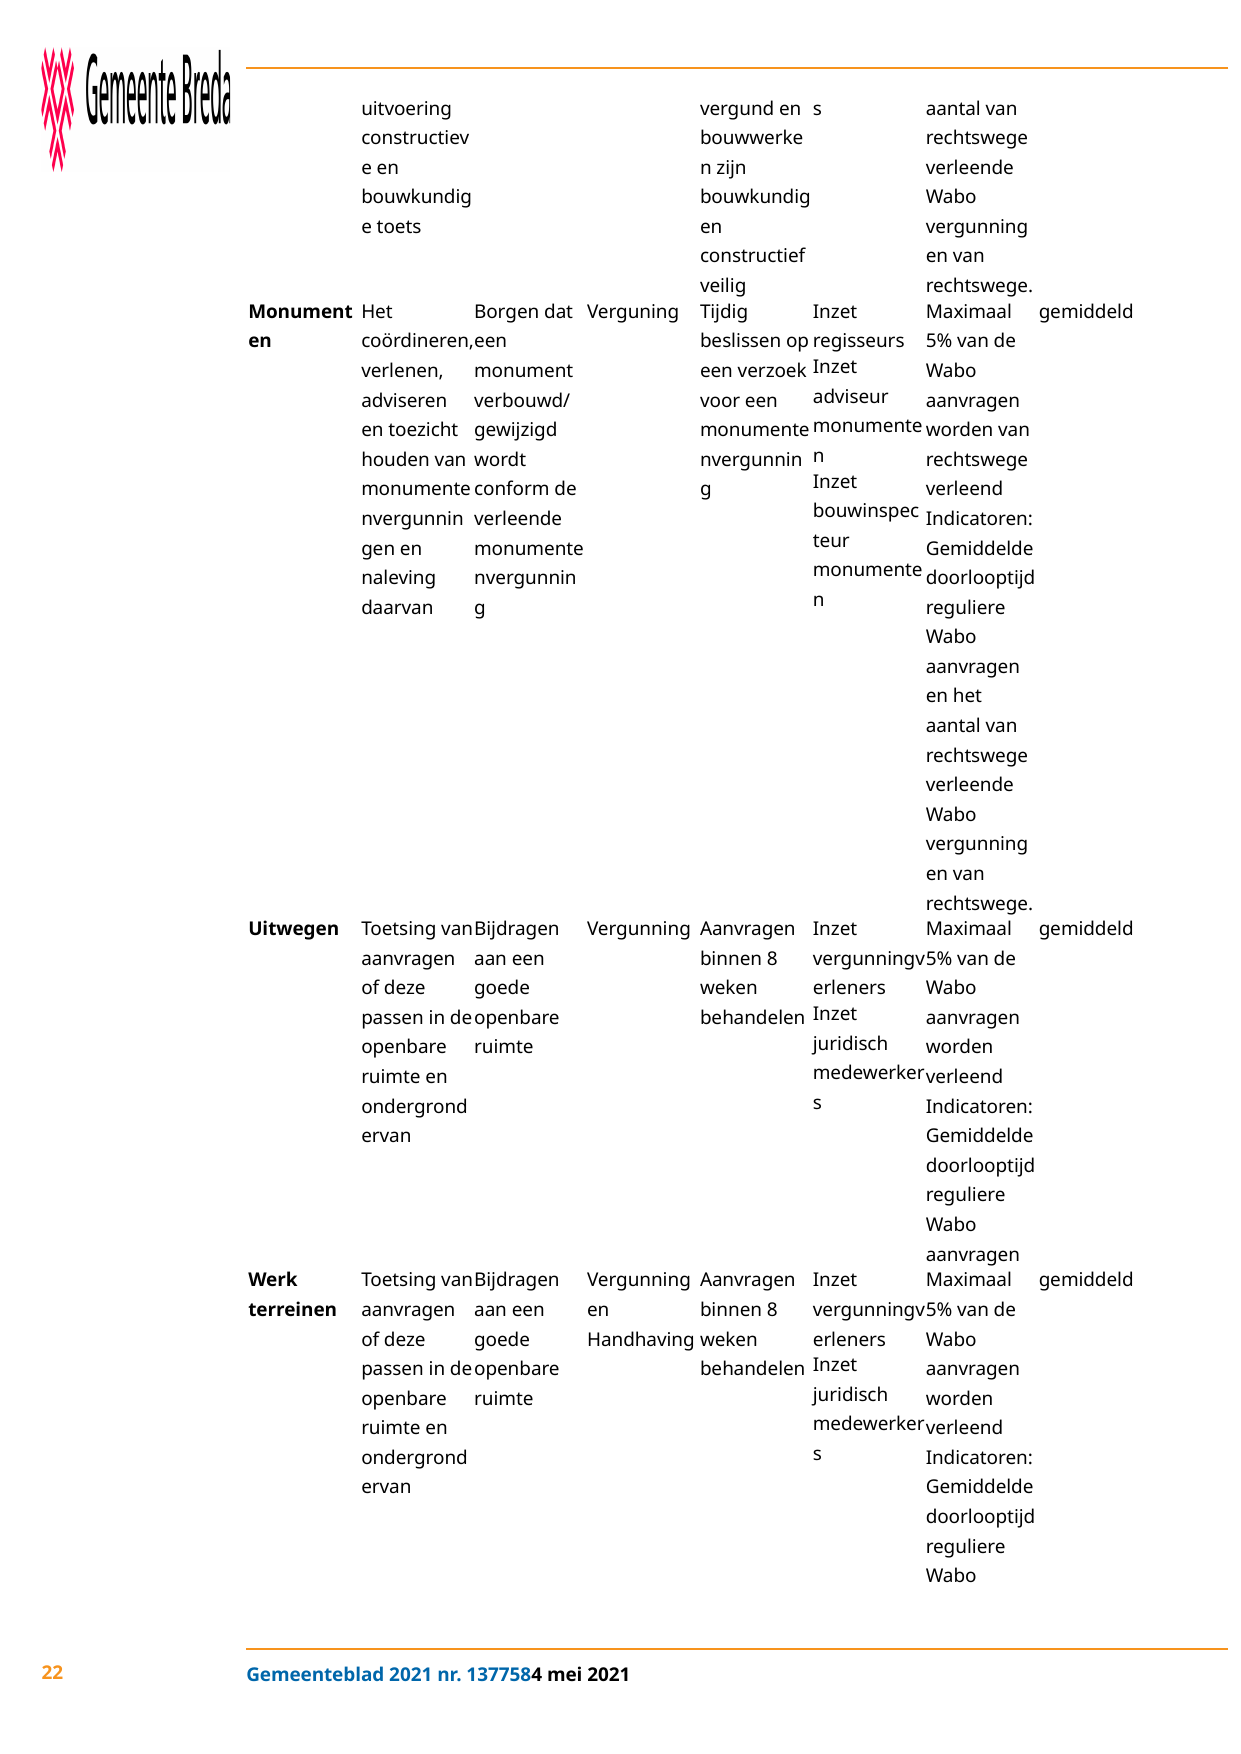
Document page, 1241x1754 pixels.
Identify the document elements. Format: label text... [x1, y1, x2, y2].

table_cell uitvoering constructieve en bouwkundige toets [361, 95, 474, 298]
table_cell Inzet regisseurs [813, 298, 926, 353]
table_cell aantal van rechtswege verleende Wabo vergunningen van rechtswege. [926, 95, 1038, 298]
table_cell Vergunning en Handhaving [587, 1267, 700, 1588]
table_cell Bijdragen aan een goede openbare ruimte [474, 1267, 587, 1588]
table_cell Borgen dat een monument verbouwd/ gewijzigd wordt conform de verleende monumentenvergunning [474, 298, 587, 915]
table_cell Monumenten [248, 298, 361, 915]
table_cell Tijdig beslissen op een verzoek voor een monumentenvergunning [700, 298, 813, 915]
table_cell gemiddeld [1039, 298, 1152, 915]
table_cell Aanvragen binnen 8 weken behandelen [700, 1267, 813, 1588]
table_cell Inzet juridisch medewerkers [813, 1000, 926, 1267]
picture [41, 47, 231, 172]
table_cell [1039, 95, 1152, 298]
table_cell [587, 95, 700, 298]
table_cell s [813, 95, 926, 298]
table_cell gemiddeld [1039, 915, 1152, 1267]
table_cell Inzet adviseur monumenten [813, 353, 926, 468]
table_cell Maximaal 5% van de Wabo aanvragen worden verleend Indicatoren: Gemiddelde doorlooptijd reguliere Wabo [926, 1267, 1038, 1588]
table_cell Vergunning [587, 915, 700, 1267]
table_cell Het coördineren, verlenen, adviseren en toezicht houden van monumentenvergunningen en naleving daarvan [361, 298, 474, 915]
table_cell Maximaal 5% van de Wabo aanvragen worden verleend Indicatoren: Gemiddelde doorlooptijd reguliere Wabo aanvragen [926, 915, 1038, 1267]
table_cell Inzet vergunningverleners [813, 1267, 926, 1351]
table_cell gemiddeld [1039, 1267, 1152, 1588]
table_cell Toetsing van aanvragen of deze passen in de openbare ruimte en ondergrond ervan [361, 915, 474, 1267]
table_cell Verguning [587, 298, 700, 915]
table_cell [248, 95, 361, 298]
table_cell Bijdragen aan een goede openbare ruimte [474, 915, 587, 1267]
table_cell vergund en bouwwerken zijn bouwkundig en constructief veilig [700, 95, 813, 298]
table_cell Aanvragen binnen 8 weken behandelen [700, 915, 813, 1267]
table_cell Toetsing van aanvragen of deze passen in de openbare ruimte en ondergrond ervan [361, 1267, 474, 1588]
table_cell Werk terreinen [248, 1267, 361, 1588]
table_cell Inzet vergunningverleners [813, 915, 926, 1000]
table_cell Inzet juridisch medewerkers [813, 1351, 926, 1588]
table_cell Maximaal 5% van de Wabo aanvragen worden van rechtswege verleend Indicatoren: Gemiddelde doorlooptijd reguliere Wabo aanvragen en het aantal van rechtswege verleende Wabo vergunningen van rechtswege. [926, 298, 1038, 915]
table_cell [474, 95, 587, 298]
table_cell Uitwegen [248, 915, 361, 1267]
table_cell Inzet bouwinspecteur monumenten [813, 468, 926, 915]
